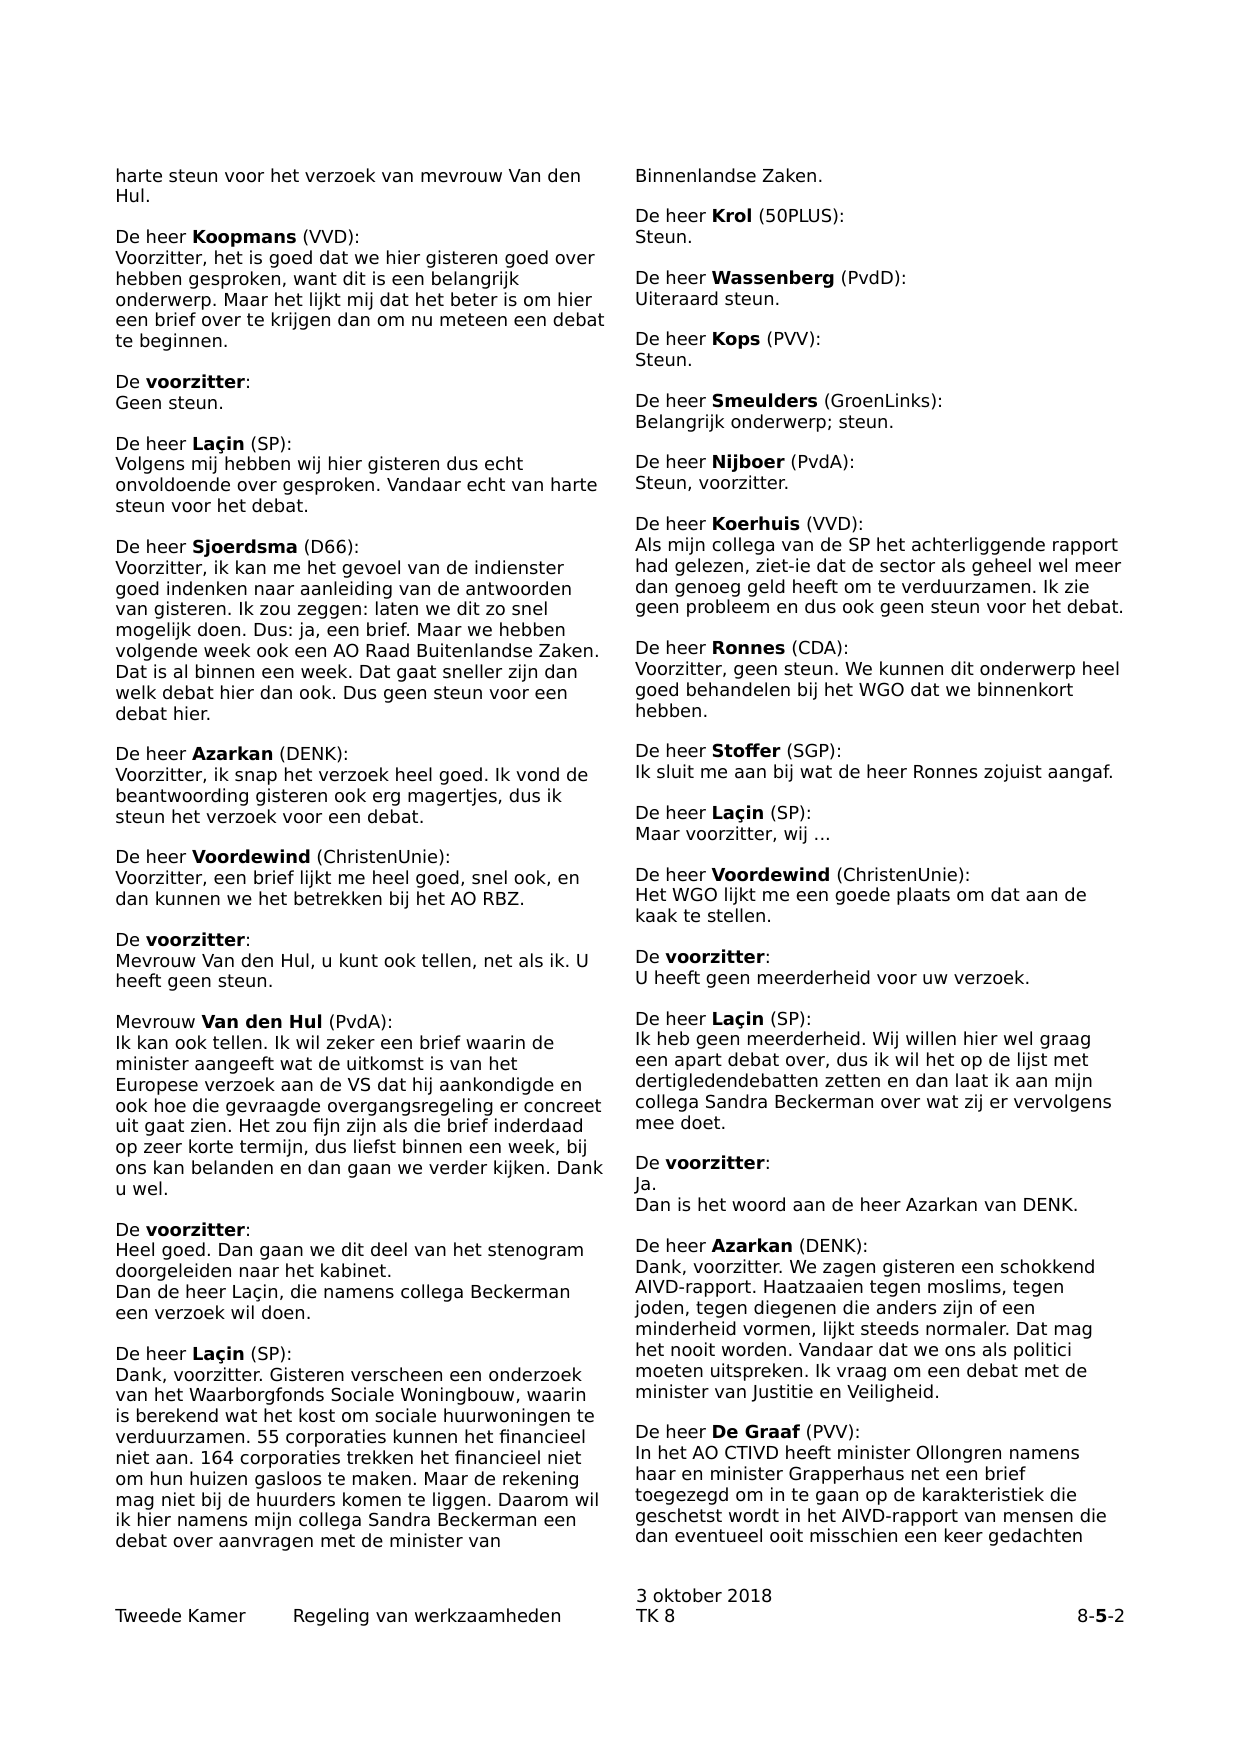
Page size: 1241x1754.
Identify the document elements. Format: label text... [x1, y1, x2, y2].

text Het WGO lijkt me een goede plaats om dat aan de kaak te stellen. [635, 885, 1125, 927]
text Steun. [635, 227, 1125, 248]
text Ja. [635, 1174, 1125, 1195]
text Steun, voorzitter. [635, 473, 1125, 494]
text Voorzitter, ik kan me het gevoel van de indienster goed indenken naar aanleiding van de antwoorden van gisteren. Ik zou zeggen: laten we dit zo snel mogelijk doen. Dus: ja, een brief. Maar we hebben volgende week ook een AO Raad Buitenlandse Zaken. Dat is al binnen een week. Dat gaat sneller zijn dan welk debat hier dan ook. Dus geen steun voor een debat hier. [115, 557, 605, 724]
text Voorzitter, geen steun. We kunnen dit onderwerp heel goed behandelen bij het WGO dat we binnenkort hebben. [635, 659, 1125, 721]
text harte steun voor het verzoek van mevrouw Van den Hul. [115, 165, 605, 207]
text De heer Laçin (SP): [635, 803, 1125, 823]
text Mevrouw Van den Hul (PvdA): [115, 1012, 605, 1033]
text Dank, voorzitter. We zagen gisteren een schokkend AIVD-rapport. Haatzaaien tegen moslims, tegen joden, tegen diegenen die anders zijn of een minderheid vormen, lijkt steeds normaler. Dat mag het nooit worden. Vandaar dat we ons als politici moeten uitspreken. Ik vraag om een debat met de minister van Justitie en Veiligheid. [635, 1256, 1125, 1402]
text Heel goed. Dan gaan we dit deel van het stenogram doorgeleiden naar het kabinet. [115, 1240, 605, 1282]
text De heer Azarkan (DENK): [635, 1236, 1125, 1256]
text De voorzitter: [635, 1153, 1125, 1174]
text De heer Azarkan (DENK): [115, 744, 605, 765]
text De heer Stoffer (SGP): [635, 741, 1125, 762]
text De voorzitter: [115, 1219, 605, 1240]
text De voorzitter: [635, 947, 1125, 967]
text De heer Koerhuis (VVD): [635, 514, 1125, 535]
text Voorzitter, een brief lijkt me heel goed, snel ook, en dan kunnen we het betrekken bij het AO RBZ. [115, 868, 605, 910]
text De heer De Graaf (PVV): [635, 1422, 1125, 1443]
text Volgens mij hebben wij hier gisteren dus echt onvoldoende over gesproken. Vandaar echt van harte steun voor het debat. [115, 454, 605, 517]
text Dank, voorzitter. Gisteren verscheen een onderzoek van het Waarborgfonds Sociale Woningbouw, waarin is berekend wat het kost om sociale huurwoningen te verduurzamen. 55 corporaties kunnen het financieel niet aan. 164 corporaties trekken het financieel niet om hun huizen gasloos te maken. Maar de rekening mag niet bij de huurders komen te liggen. Daarom wil ik hier namens mijn collega Sandra Beckerman een debat over aanvragen met de minister van [115, 1364, 605, 1552]
text Ik kan ook tellen. Ik wil zeker een brief waarin de minister aangeeft wat de uitkomst is van het Europese verzoek aan de VS dat hij aankondigde en ook hoe die gevraagde overgangsregeling er concreet uit gaat zien. Het zou fijn zijn als die brief inderdaad op zeer korte termijn, dus liefst binnen een week, bij ons kan belanden en dan gaan we verder kijken. Dank u wel. [115, 1033, 605, 1199]
text De heer Kops (PVV): [635, 329, 1125, 350]
text Geen steun. [115, 393, 605, 413]
text De heer Ronnes (CDA): [635, 638, 1125, 659]
text De heer Sjoerdsma (D66): [115, 537, 605, 557]
text Voorzitter, ik snap het verzoek heel goed. Ik vond de beantwoording gisteren ook erg magertjes, dus ik steun het verzoek voor een debat. [115, 765, 605, 827]
text De heer Voordewind (ChristenUnie): [635, 864, 1125, 885]
text Als mijn collega van de SP het achterliggende rapport had gelezen, ziet-ie dat de sector als geheel wel meer dan genoeg geld heeft om te verduurzamen. Ik zie geen probleem en dus ook geen steun voor het debat. [635, 535, 1125, 618]
text Belangrijk onderwerp; steun. [635, 412, 1125, 432]
text Steun. [635, 350, 1125, 371]
text De heer Wassenberg (PvdD): [635, 268, 1125, 288]
text Maar voorzitter, wij ... [635, 823, 1125, 844]
text Dan is het woord aan de heer Azarkan van DENK. [635, 1195, 1125, 1216]
text In het AO CTIVD heeft minister Ollongren namens haar en minister Grapperhaus net een brief toegezegd om in te gaan op de karakteristiek die geschetst wordt in het AIVD-rapport van mensen die dan eventueel ooit misschien een keer gedachten [635, 1443, 1125, 1547]
text Ik sluit me aan bij wat de heer Ronnes zojuist aangaf. [635, 762, 1125, 783]
text De heer Voordewind (ChristenUnie): [115, 847, 605, 868]
text Mevrouw Van den Hul, u kunt ook tellen, net als ik. U heeft geen steun. [115, 950, 605, 992]
text Dan de heer Laçin, die namens collega Beckerman een verzoek wil doen. [115, 1282, 605, 1323]
text De heer Krol (50PLUS): [635, 206, 1125, 227]
text Ik heb geen meerderheid. Wij willen hier wel graag een apart debat over, dus ik wil het op de lijst met dertigledendebatten zetten en dan laat ik aan mijn collega Sandra Beckerman over wat zij er vervolgens mee doet. [635, 1029, 1125, 1133]
text U heeft geen meerderheid voor uw verzoek. [635, 967, 1125, 988]
text De heer Laçin (SP): [635, 1008, 1125, 1029]
text De heer Nijboer (PvdA): [635, 452, 1125, 473]
text De heer Koopmans (VVD): [115, 227, 605, 248]
text Uiteraard steun. [635, 288, 1125, 309]
text De heer Laçin (SP): [115, 1343, 605, 1364]
text De heer Laçin (SP): [115, 433, 605, 454]
text Voorzitter, het is goed dat we hier gisteren goed over hebben gesproken, want dit is een belangrijk onderwerp. Maar het lijkt mij dat het beter is om hier een brief over te krijgen dan om nu meteen een debat te beginnen. [115, 248, 605, 352]
text De voorzitter: [115, 372, 605, 393]
text De heer Smeulders (GroenLinks): [635, 391, 1125, 412]
text De voorzitter: [115, 930, 605, 950]
text Binnenlandse Zaken. [635, 165, 1125, 186]
